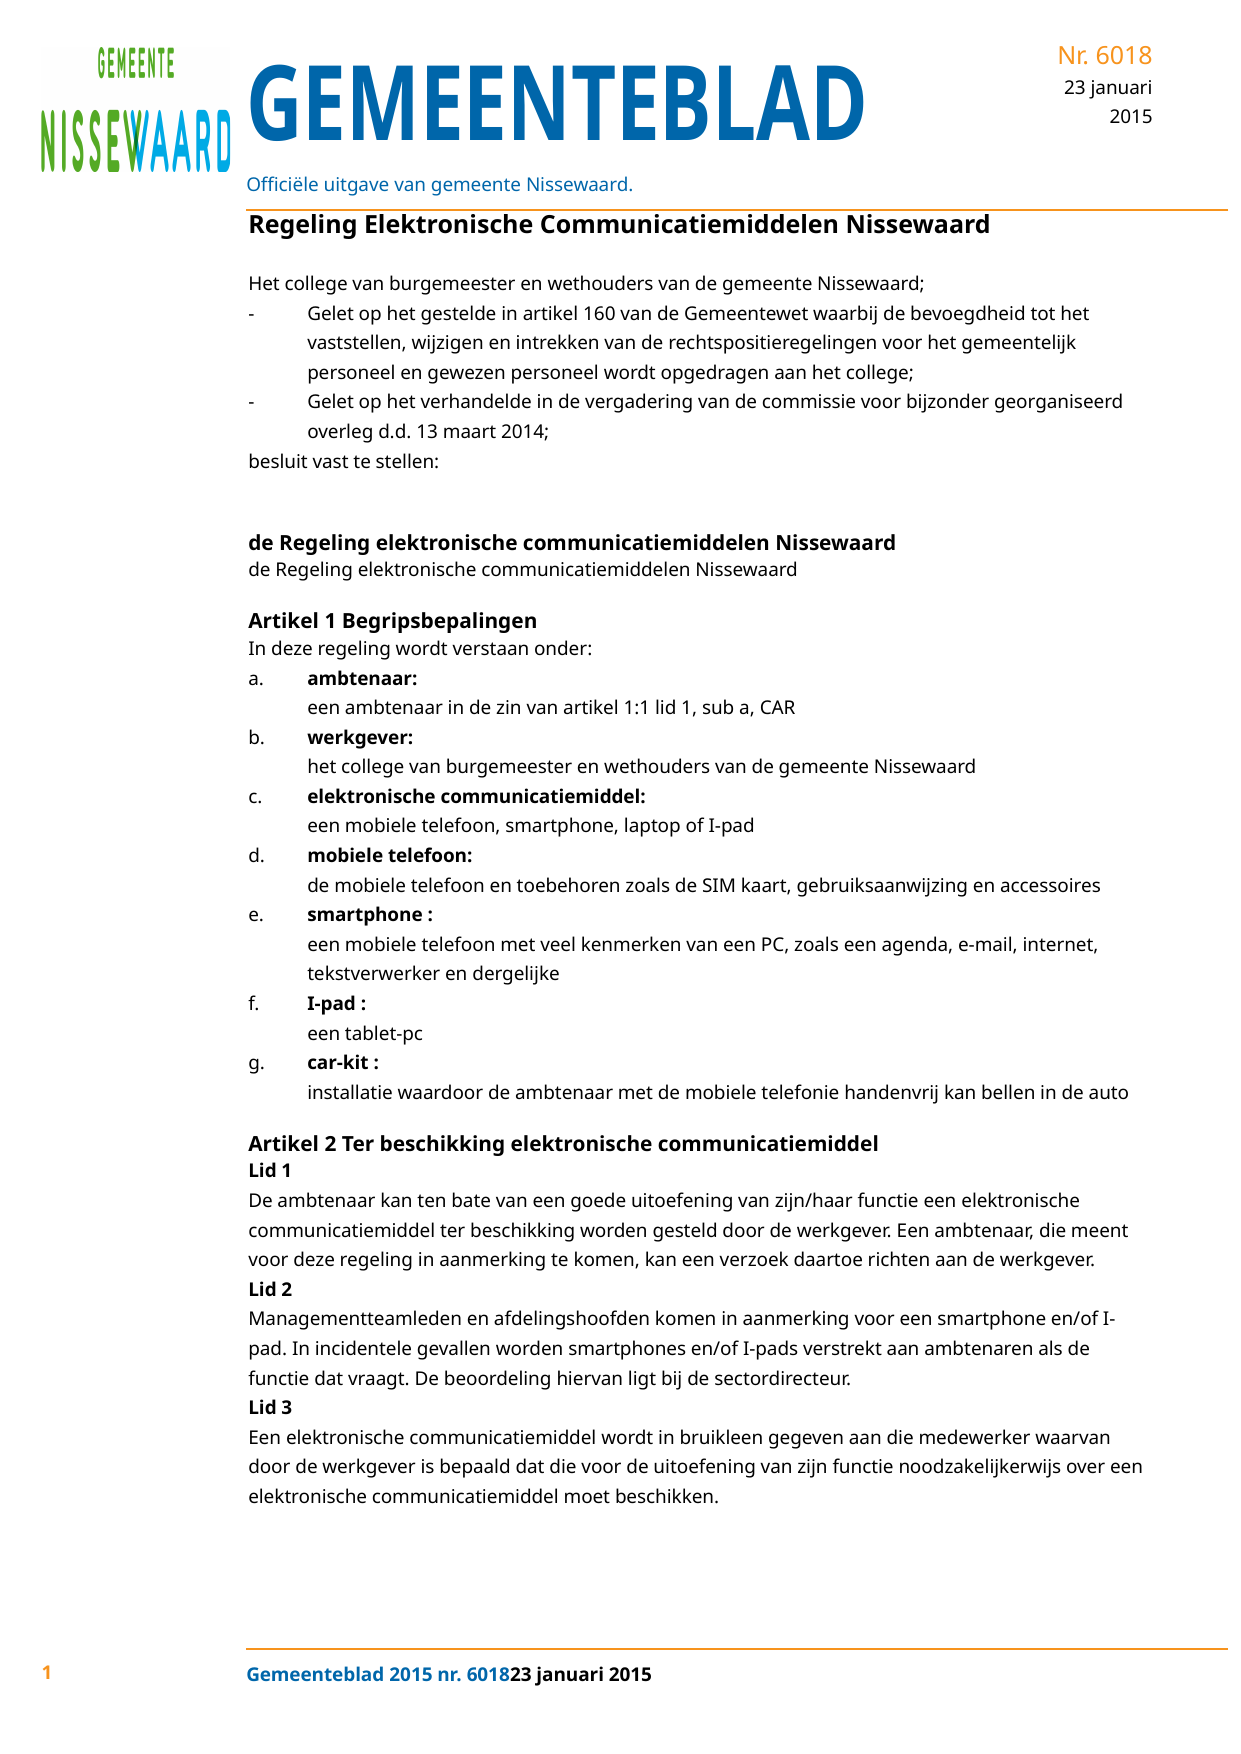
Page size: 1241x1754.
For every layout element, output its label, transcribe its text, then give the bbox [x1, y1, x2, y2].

text In deze regeling wordt verstaan onder: [248, 635, 1152, 661]
list een mobiele telefoon met veel kenmerken van een PC, zoals een agenda, e-mail, internet, tekstverwerker en dergelijke [248, 931, 1152, 986]
list werkgever: [248, 724, 1152, 749]
list installatie waardoor de ambtenaar met de mobiele telefonie handenvrij kan bellen in de auto [248, 1079, 1152, 1104]
picture [200, 151, 206, 172]
text Artikel 2 Ter beschikking elektronische communicatiemiddel [248, 1129, 1152, 1158]
picture [201, 122, 206, 138]
picture [176, 157, 187, 172]
list de mobiele telefoon en toebehoren zoals de SIM kaart, gebruiksaanwijzing en accessoires [248, 872, 1152, 897]
text Managementteamleden en afdelingshoofden komen in aanmerking voor een smartphone en/of I-pad. In incidentele gevallen worden smartphones en/of I-pads verstrekt aan ambtenaren als de functie dat vraagt. De beoordeling hiervan ligt bij de sectordirecteur. [248, 1306, 1152, 1391]
text Artikel 1 Begripsbepalingen [248, 607, 1152, 635]
text de Regeling elektronische communicatiemiddelen Nissewaard [248, 528, 1152, 556]
list elektronische communicatiemiddel: [248, 783, 1152, 809]
text Lid 1 [248, 1158, 1152, 1183]
text Een elektronische communicatiemiddel wordt in bruikleen gegeven aan die medewerker waarvan door de werkgever is bepaald dat die voor de uitoefening van zijn functie noodzakelijkerwijs over een elektronische communicatiemiddel moet beschikken. [248, 1424, 1152, 1509]
list mobiele telefoon: [248, 842, 1152, 868]
list Gelet op het verhandelde in de vergadering van de commissie voor bijzonder georganiseerd overleg d.d. 13 maart 2014; [248, 389, 1152, 444]
text De ambtenaar kan ten bate van een goede uitoefening van zijn/haar functie een elektronische communicatiemiddel ter beschikking worden gesteld door de werkgever. Een ambtenaar, die meent voor deze regeling in aanmerking te komen, kan een verzoek daartoe richten aan de werkgever. [248, 1187, 1152, 1272]
list smartphone : [248, 901, 1152, 927]
text Regeling Elektronische Communicatiemiddelen Nissewaard [248, 211, 1152, 241]
text Lid 2 [248, 1276, 1152, 1302]
list ambtenaar: [248, 665, 1152, 690]
list I-pad : [248, 990, 1152, 1016]
list Gelet op het gestelde in artikel 160 van de Gemeentewet waarbij de bevoegdheid tot het vaststellen, wijzigen en intrekken van de rechtspositieregelingen voor het gemeentelijk personeel en gewezen personeel wordt opgedragen aan het college; [248, 300, 1152, 385]
list een tablet-pc [248, 1020, 1152, 1045]
text de Regeling elektronische communicatiemiddelen Nissewaard [248, 556, 1152, 582]
list het college van burgemeester en wethouders van de gemeente Nissewaard [248, 753, 1152, 779]
picture [222, 122, 227, 160]
picture [154, 157, 165, 172]
text Het college van burgemeester en wethouders van de gemeente Nissewaard; [248, 270, 1152, 296]
text besluit vast te stellen: [248, 448, 1152, 473]
list een mobiele telefoon, smartphone, laptop of I-pad [248, 813, 1152, 838]
list car-kit : [248, 1049, 1152, 1075]
text Lid 3 [248, 1394, 1152, 1420]
picture [41, 47, 231, 172]
list een ambtenaar in de zin van artikel 1:1 lid 1, sub a, CAR [248, 694, 1152, 720]
